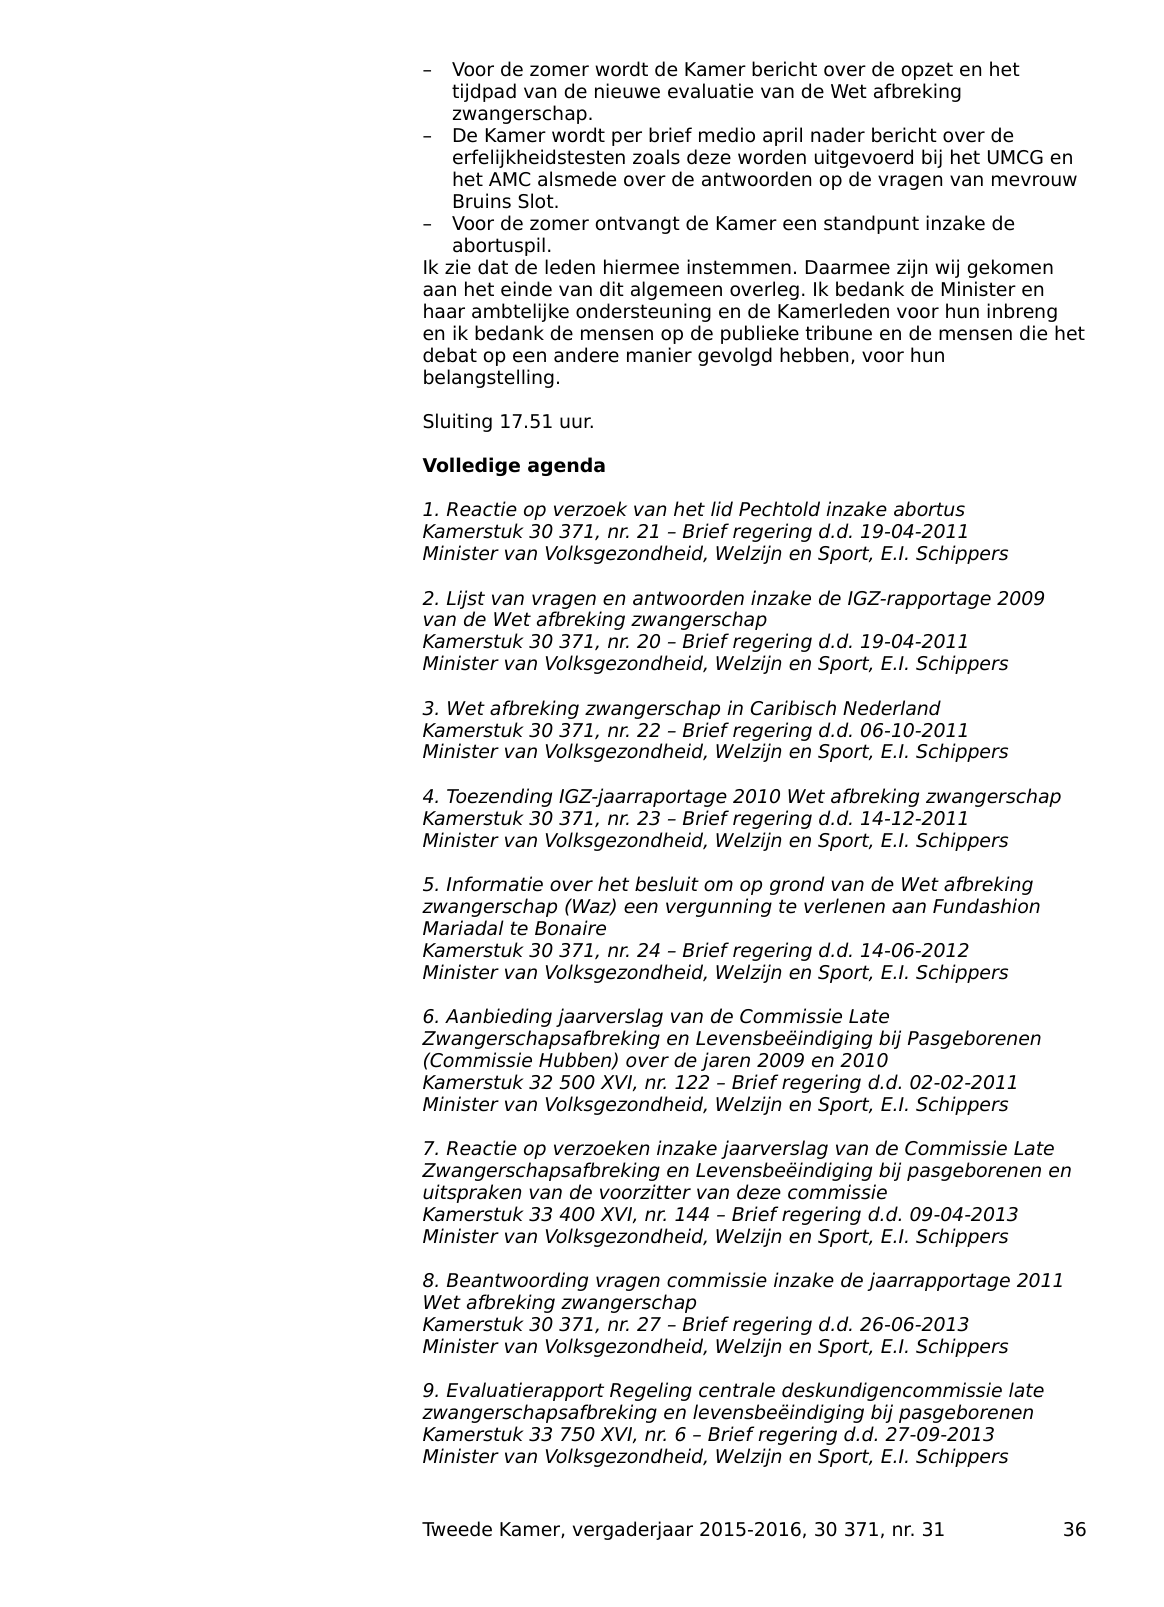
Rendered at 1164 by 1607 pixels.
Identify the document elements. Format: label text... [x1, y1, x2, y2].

text 3. Wet afbreking zwangerschap in Caribisch Nederland [422, 697, 1087, 719]
text Minister van Volksgezondheid, Welzijn en Sport, E.I. Schippers [422, 741, 1087, 763]
text 1. Reactie op verzoek van het lid Pechtold inzake abortus [422, 499, 1087, 521]
text Kamerstuk 32 500 XVI, nr. 122 – Brief regering d.d. 02-02-2011 [422, 1072, 1087, 1094]
text Minister van Volksgezondheid, Welzijn en Sport, E.I. Schippers [422, 653, 1087, 675]
text Kamerstuk 30 371, nr. 21 – Brief regering d.d. 19-04-2011 [422, 521, 1087, 543]
text Kamerstuk 33 400 XVI, nr. 144 – Brief regering d.d. 09-04-2013 [422, 1204, 1087, 1226]
text Minister van Volksgezondheid, Welzijn en Sport, E.I. Schippers [422, 962, 1087, 984]
text Kamerstuk 30 371, nr. 24 – Brief regering d.d. 14-06-2012 [422, 940, 1087, 962]
text Minister van Volksgezondheid, Welzijn en Sport, E.I. Schippers [422, 1446, 1087, 1468]
text – Voor de zomer wordt de Kamer bericht over de opzet en het tijdpad van de nieuwe evaluatie van de Wet afbreking zwangerschap. [422, 59, 1087, 125]
text 7. Reactie op verzoeken inzake jaarverslag van de Commissie Late Zwangerschapsafbreking en Levensbeëindiging bij pasgeborenen en uitspraken van de voorzitter van deze commissie [422, 1138, 1087, 1204]
text – De Kamer wordt per brief medio april nader bericht over de erfelijkheidstesten zoals deze worden uitgevoerd bij het UMCG en het AMC alsmede over de antwoorden op de vragen van mevrouw Bruins Slot. [422, 125, 1087, 213]
text 6. Aanbieding jaarverslag van de Commissie Late Zwangerschapsafbreking en Levensbeëindiging bij Pasgeborenen (Commissie Hubben) over de jaren 2009 en 2010 [422, 1006, 1087, 1072]
text 2. Lijst van vragen en antwoorden inzake de IGZ-rapportage 2009 van de Wet afbreking zwangerschap [422, 587, 1087, 631]
text Minister van Volksgezondheid, Welzijn en Sport, E.I. Schippers [422, 829, 1087, 852]
text Kamerstuk 33 750 XVI, nr. 6 – Brief regering d.d. 27-09-2013 [422, 1424, 1087, 1446]
text Minister van Volksgezondheid, Welzijn en Sport, E.I. Schippers [422, 1094, 1087, 1116]
text Ik zie dat de leden hiermee instemmen. Daarmee zijn wij gekomen aan het einde van dit algemeen overleg. Ik bedank de Minister en haar ambtelijke ondersteuning en de Kamerleden voor hun inbreng en ik bedank de mensen op de publieke tribune en de mensen die het debat op een andere manier gevolgd hebben, voor hun belangstelling. [422, 257, 1087, 389]
text 8. Beantwoording vragen commissie inzake de jaarrapportage 2011 Wet afbreking zwangerschap [422, 1270, 1087, 1314]
text Kamerstuk 30 371, nr. 22 – Brief regering d.d. 06-10-2011 [422, 719, 1087, 741]
text 4. Toezending IGZ-jaarraportage 2010 Wet afbreking zwangerschap [422, 786, 1087, 808]
text – Voor de zomer ontvangt de Kamer een standpunt inzake de abortuspil. [422, 213, 1087, 257]
text Kamerstuk 30 371, nr. 27 – Brief regering d.d. 26-06-2013 [422, 1314, 1087, 1336]
subtitle Volledige agenda [422, 455, 1087, 477]
text Kamerstuk 30 371, nr. 20 – Brief regering d.d. 19-04-2011 [422, 631, 1087, 653]
text Kamerstuk 30 371, nr. 23 – Brief regering d.d. 14-12-2011 [422, 808, 1087, 829]
text Minister van Volksgezondheid, Welzijn en Sport, E.I. Schippers [422, 543, 1087, 565]
text Sluiting 17.51 uur. [422, 411, 1087, 433]
text 5. Informatie over het besluit om op grond van de Wet afbreking zwangerschap (Waz) een vergunning te verlenen aan Fundashion Mariadal te Bonaire [422, 874, 1087, 940]
text Minister van Volksgezondheid, Welzijn en Sport, E.I. Schippers [422, 1226, 1087, 1248]
text Minister van Volksgezondheid, Welzijn en Sport, E.I. Schippers [422, 1336, 1087, 1358]
text 9. Evaluatierapport Regeling centrale deskundigencommissie late zwangerschapsafbreking en levensbeëindiging bij pasgeborenen [422, 1380, 1087, 1424]
